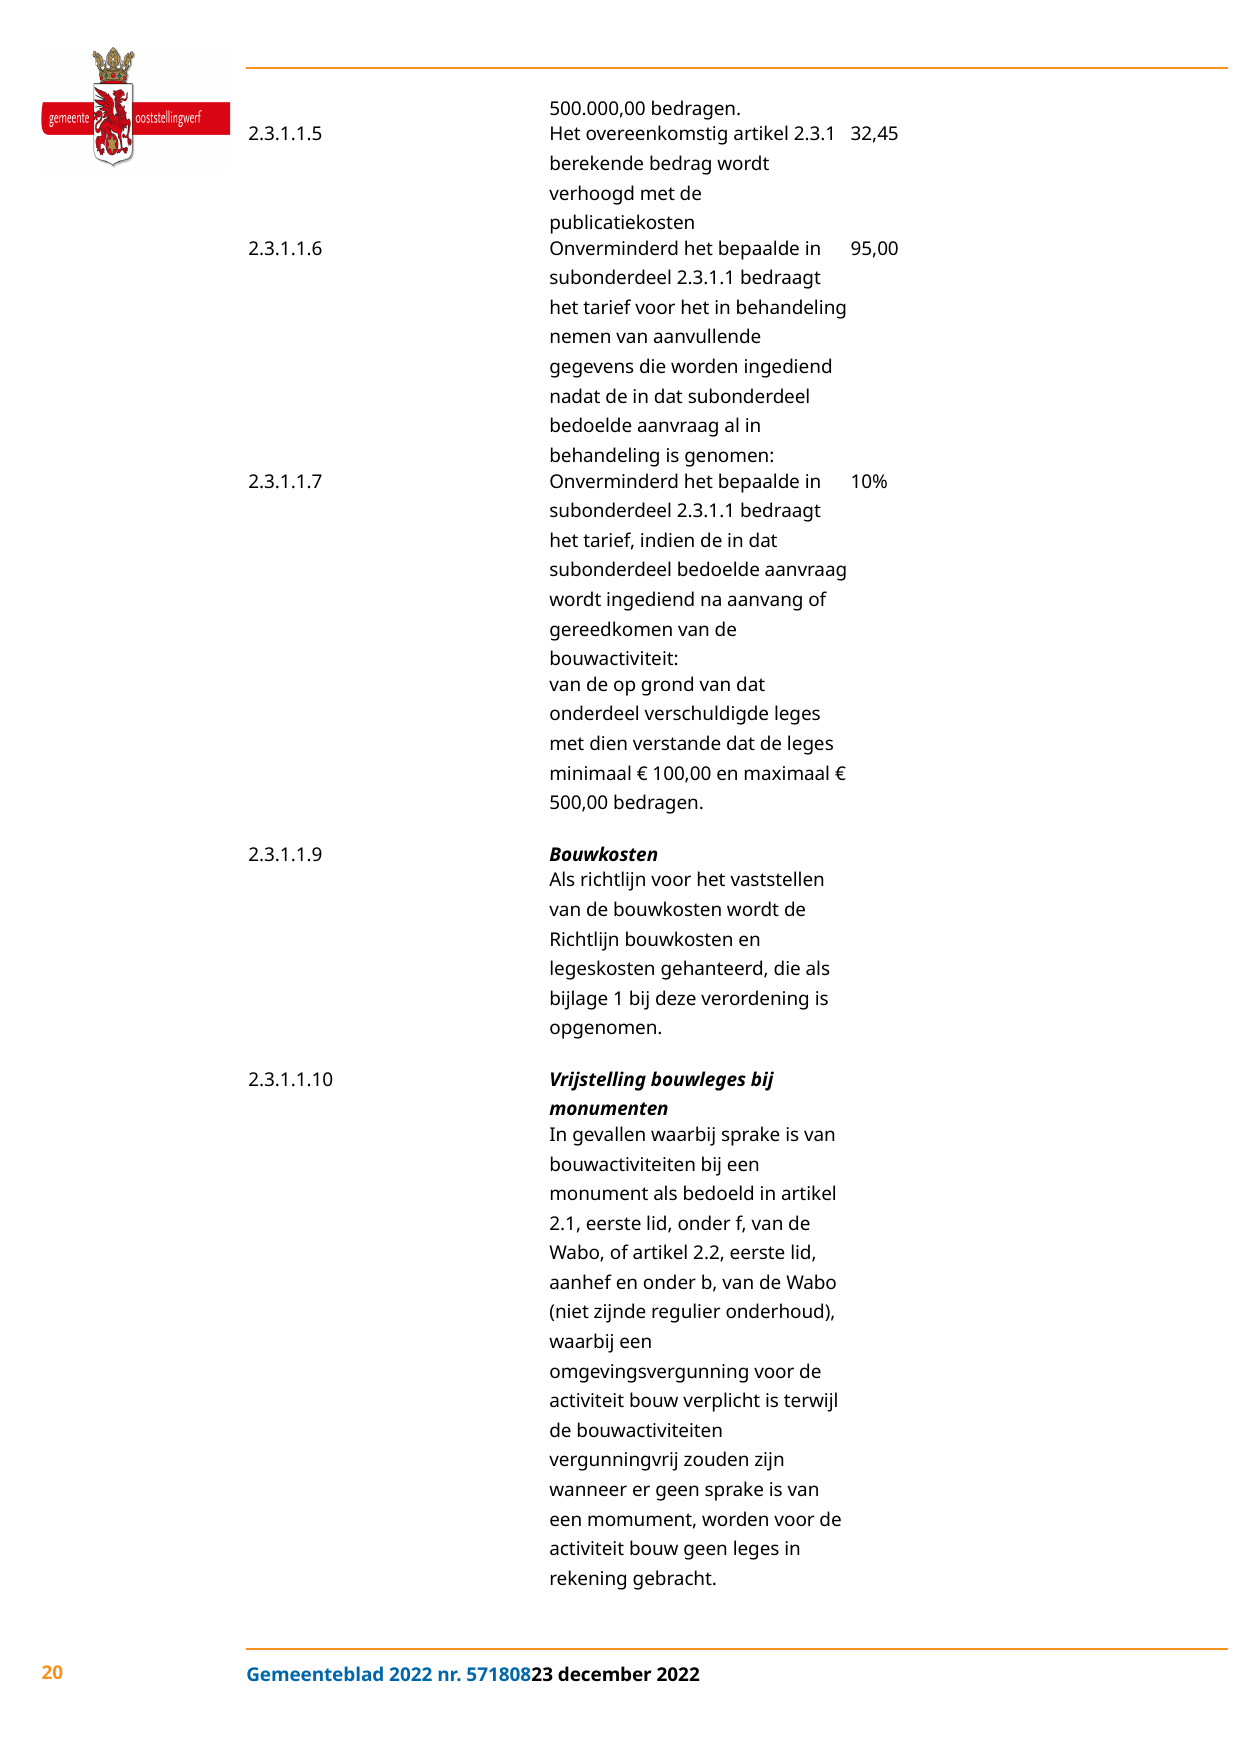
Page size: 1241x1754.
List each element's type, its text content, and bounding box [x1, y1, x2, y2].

table_cell 2.3.1.1.10 [248, 1066, 549, 1121]
table_cell 2.3.1.1.5 [248, 121, 549, 235]
table_cell [248, 671, 549, 815]
table_cell 2.3.1.1.7 [248, 468, 549, 671]
table_cell 10% [850, 468, 1152, 671]
table_cell [248, 1040, 549, 1066]
table_cell 2.3.1.1.6 [248, 235, 549, 468]
table_cell [850, 867, 1152, 1040]
table_cell [850, 1040, 1152, 1066]
table_cell [850, 95, 1152, 121]
table_cell [248, 867, 549, 1040]
table_cell [549, 815, 850, 841]
picture [41, 47, 231, 172]
table_cell van de op grond van dat onderdeel verschuldigde leges met dien verstande dat de leges minimaal € 100,00 en maximaal € 500,00 bedragen. [549, 671, 850, 815]
table_cell [248, 95, 549, 121]
table_cell [248, 815, 549, 841]
table_cell [850, 841, 1152, 867]
table_cell Bouwkosten [549, 841, 850, 867]
table_cell Het overeenkomstig artikel 2.3.1 berekende bedrag wordt verhoogd met de publicatiekosten [549, 121, 850, 235]
table_cell [850, 671, 1152, 815]
table_cell Onverminderd het bepaalde in subonderdeel 2.3.1.1 bedraagt het tarief, indien de in dat subonderdeel bedoelde aanvraag wordt ingediend na aanvang of gereedkomen van de bouwactiviteit: [549, 468, 850, 671]
table_cell 95,00 [850, 235, 1152, 468]
table_cell 32,45 [850, 121, 1152, 235]
table_cell [850, 1066, 1152, 1121]
table_cell [248, 1121, 549, 1591]
table_cell [850, 1121, 1152, 1591]
table_cell In gevallen waarbij sprake is van bouwactiviteiten bij een monument als bedoeld in artikel 2.1, eerste lid, onder f, van de Wabo, of artikel 2.2, eerste lid, aanhef en onder b, van de Wabo (niet zijnde regulier onderhoud), waarbij een omgevingsvergunning voor de activiteit bouw verplicht is terwijl de bouwactiviteiten vergunningvrij zouden zijn wanneer er geen sprake is van een momument, worden voor de activiteit bouw geen leges in rekening gebracht. [549, 1121, 850, 1591]
table_cell Als richtlijn voor het vaststellen van de bouwkosten wordt de Richtlijn bouwkosten en legeskosten gehanteerd, die als bijlage 1 bij deze verordening is opgenomen. [549, 867, 850, 1040]
table_cell Vrijstelling bouwleges bij monumenten [549, 1066, 850, 1121]
table_cell Onverminderd het bepaalde in subonderdeel 2.3.1.1 bedraagt het tarief voor het in behandeling nemen van aanvullende gegevens die worden ingediend nadat de in dat subonderdeel bedoelde aanvraag al in behandeling is genomen: [549, 235, 850, 468]
table_cell 500.000,00 bedragen. [549, 95, 850, 121]
table_cell [549, 1040, 850, 1066]
table_cell [850, 815, 1152, 841]
table_cell 2.3.1.1.9 [248, 841, 549, 867]
